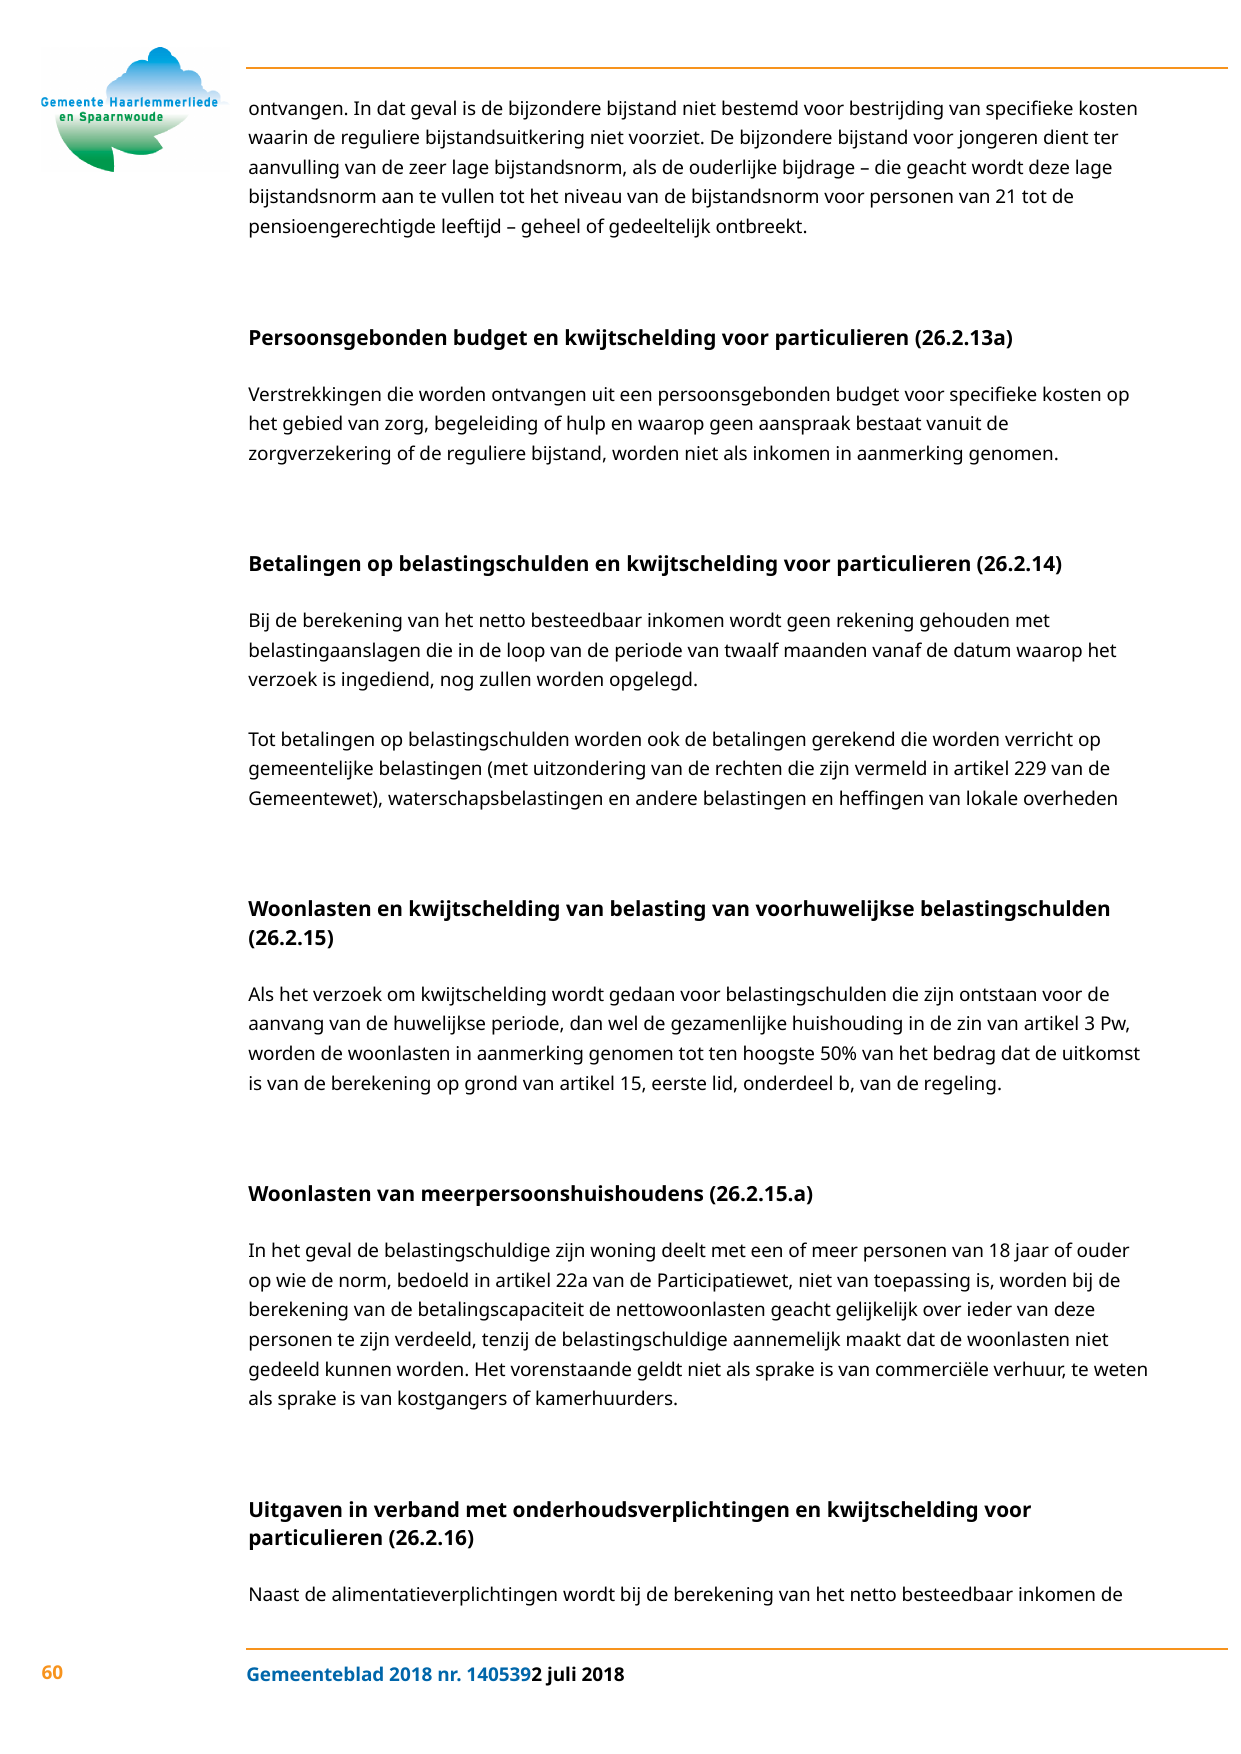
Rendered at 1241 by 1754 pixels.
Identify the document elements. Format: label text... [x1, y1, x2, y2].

text Naast de alimentatieverplichtingen wordt bij de berekening van het netto besteedbaar inkomen de [248, 1581, 1152, 1607]
picture [41, 47, 231, 172]
text ontvangen. In dat geval is de bijzondere bijstand niet bestemd voor bestrijding van specifieke kosten waarin de reguliere bijstandsuitkering niet voorziet. De bijzondere bijstand voor jongeren dient ter aanvulling van de zeer lage bijstandsnorm, als de ouderlijke bijdrage – die geacht wordt deze lage bijstandsnorm aan te vullen tot het niveau van de bijstandsnorm voor personen van 21 tot de pensioengerechtigde leeftijd – geheel of gedeeltelijk ontbreekt. [248, 95, 1152, 239]
text Bij de berekening van het netto besteedbaar inkomen wordt geen rekening gehouden met belastingaanslagen die in de loop van de periode van twaalf maanden vanaf de datum waarop het verzoek is ingediend, nog zullen worden opgelegd. [248, 607, 1152, 692]
text Als het verzoek om kwijtschelding wordt gedaan voor belastingschulden die zijn ontstaan voor de aanvang van de huwelijkse periode, dan wel de gezamenlijke huishouding in de zin van artikel 3 Pw, worden de woonlasten in aanmerking genomen tot ten hoogste 50% van het bedrag dat de uitkomst is van de berekening op grond van artikel 15, eerste lid, onderdeel b, van de regeling. [248, 981, 1152, 1096]
text Verstrekkingen die worden ontvangen uit een persoonsgebonden budget voor specifieke kosten op het gebied van zorg, begeleiding of hulp en waarop geen aanspraak bestaat vanuit de zorgverzekering of de reguliere bijstand, worden niet als inkomen in aanmerking genomen. [248, 381, 1152, 466]
text Woonlasten van meerpersoonshuishoudens (26.2.15.a) [248, 1179, 1152, 1208]
text Persoonsgebonden budget en kwijtschelding voor particulieren (26.2.13a) [248, 323, 1152, 351]
text In het geval de belastingschuldige zijn woning deelt met een of meer personen van 18 jaar of ouder op wie de norm, bedoeld in artikel 22a van de Participatiewet, niet van toepassing is, worden bij de berekening van de betalingscapaciteit de nettowoonlasten geacht gelijkelijk over ieder van deze personen te zijn verdeeld, tenzij de belastingschuldige aannemelijk maakt dat de woonlasten niet gedeeld kunnen worden. Het vorenstaande geldt niet als sprake is van commerciële verhuur, te weten als sprake is van kostgangers of kamerhuurders. [248, 1237, 1152, 1411]
text Uitgaven in verband met onderhoudsverplichtingen en kwijtschelding voor particulieren (26.2.16) [248, 1495, 1152, 1552]
text Betalingen op belastingschulden en kwijtschelding voor particulieren (26.2.14) [248, 549, 1152, 578]
text Woonlasten en kwijtschelding van belasting van voorhuwelijkse belastingschulden (26.2.15) [248, 894, 1152, 951]
text Tot betalingen op belastingschulden worden ook de betalingen gerekend die worden verricht op gemeentelijke belastingen (met uitzondering van de rechten die zijn vermeld in artikel 229 van de Gemeentewet), waterschapsbelastingen en andere belastingen en heffingen van lokale overheden [248, 726, 1152, 811]
